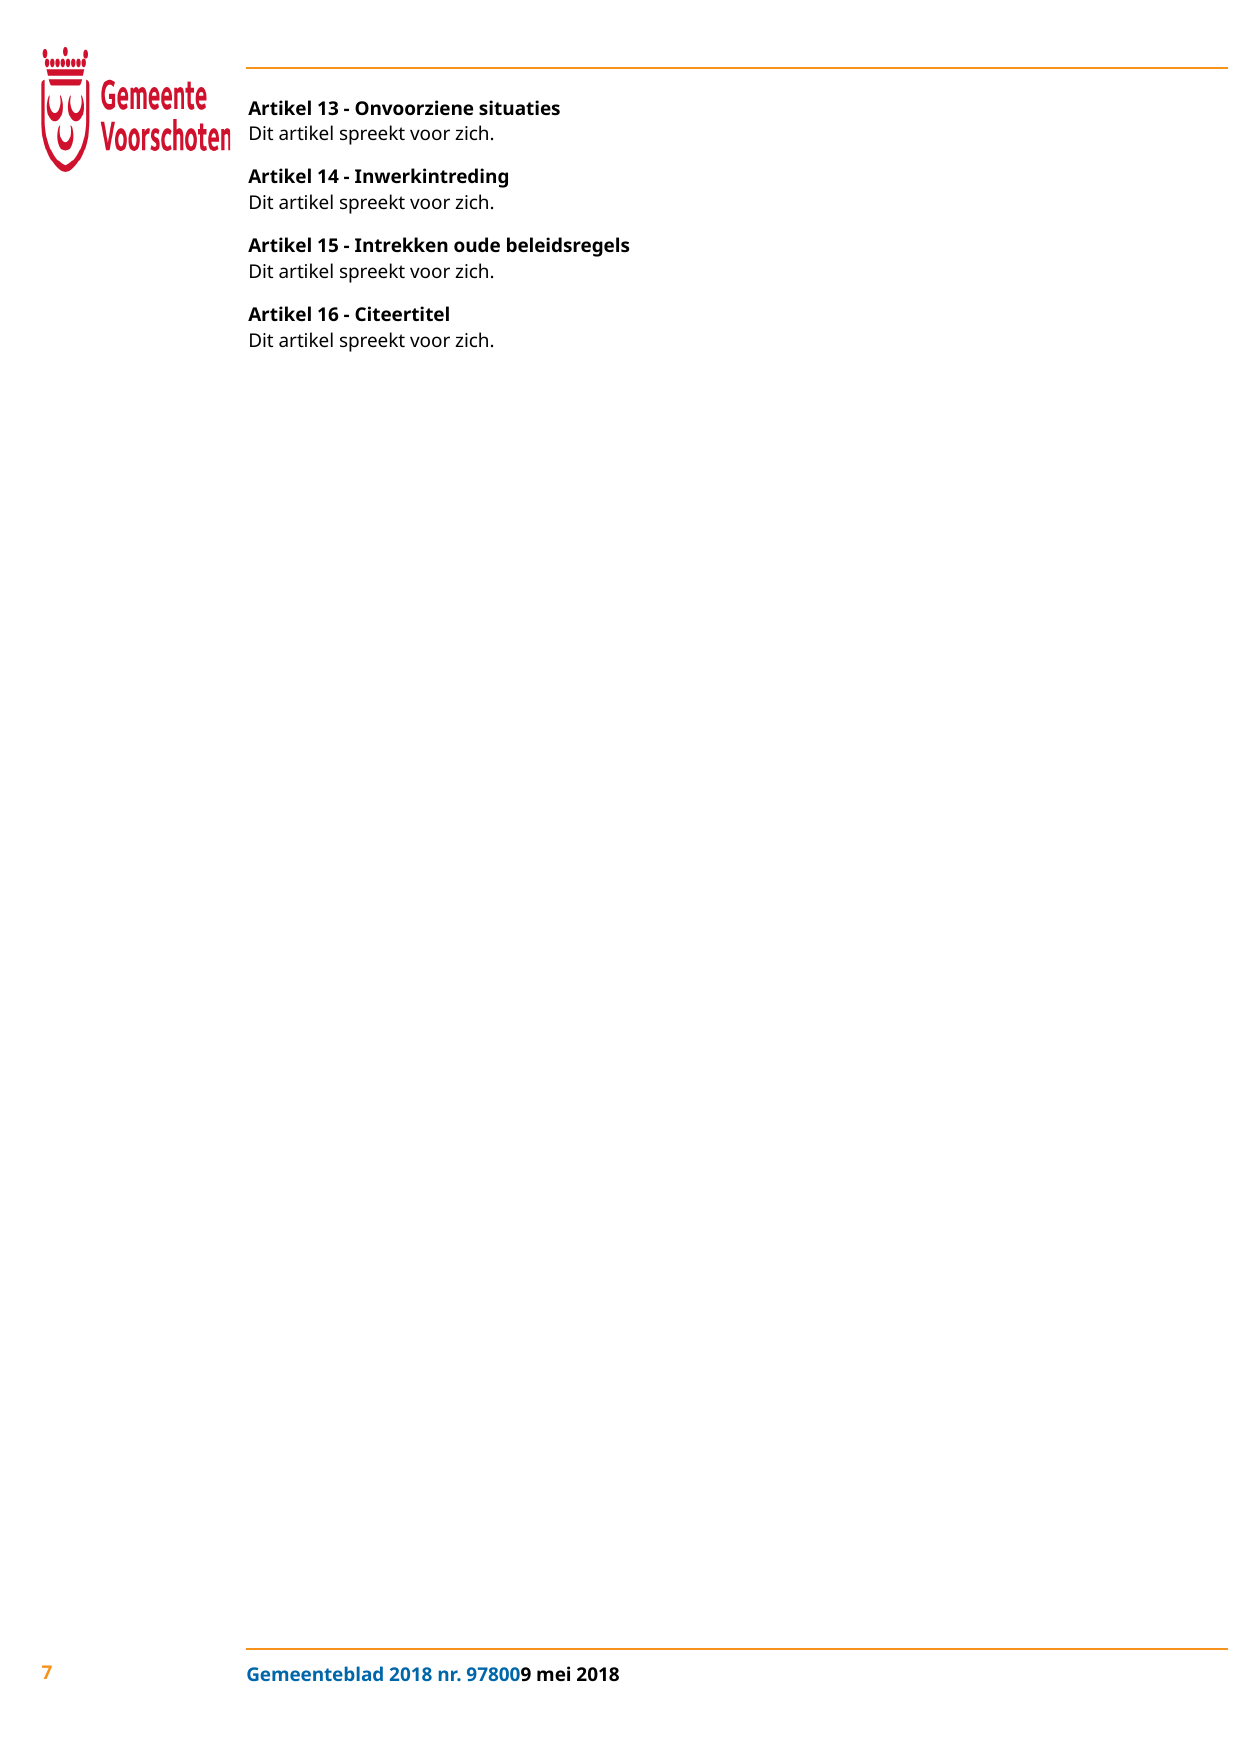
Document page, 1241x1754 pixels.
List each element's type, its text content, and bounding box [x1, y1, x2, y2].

text Dit artikel spreekt voor zich. [248, 258, 1152, 284]
text Dit artikel spreekt voor zich. [248, 189, 1152, 215]
text Artikel 16 - Citeertitel [248, 301, 1152, 327]
text Artikel 13 - Onvoorziene situaties [248, 95, 1152, 121]
text Artikel 15 - Intrekken oude beleidsregels [248, 232, 1152, 258]
text Artikel 14 - Inwerkintreding [248, 164, 1152, 189]
text Dit artikel spreekt voor zich. [248, 121, 1152, 146]
text Dit artikel spreekt voor zich. [248, 327, 1152, 353]
picture [41, 47, 231, 172]
